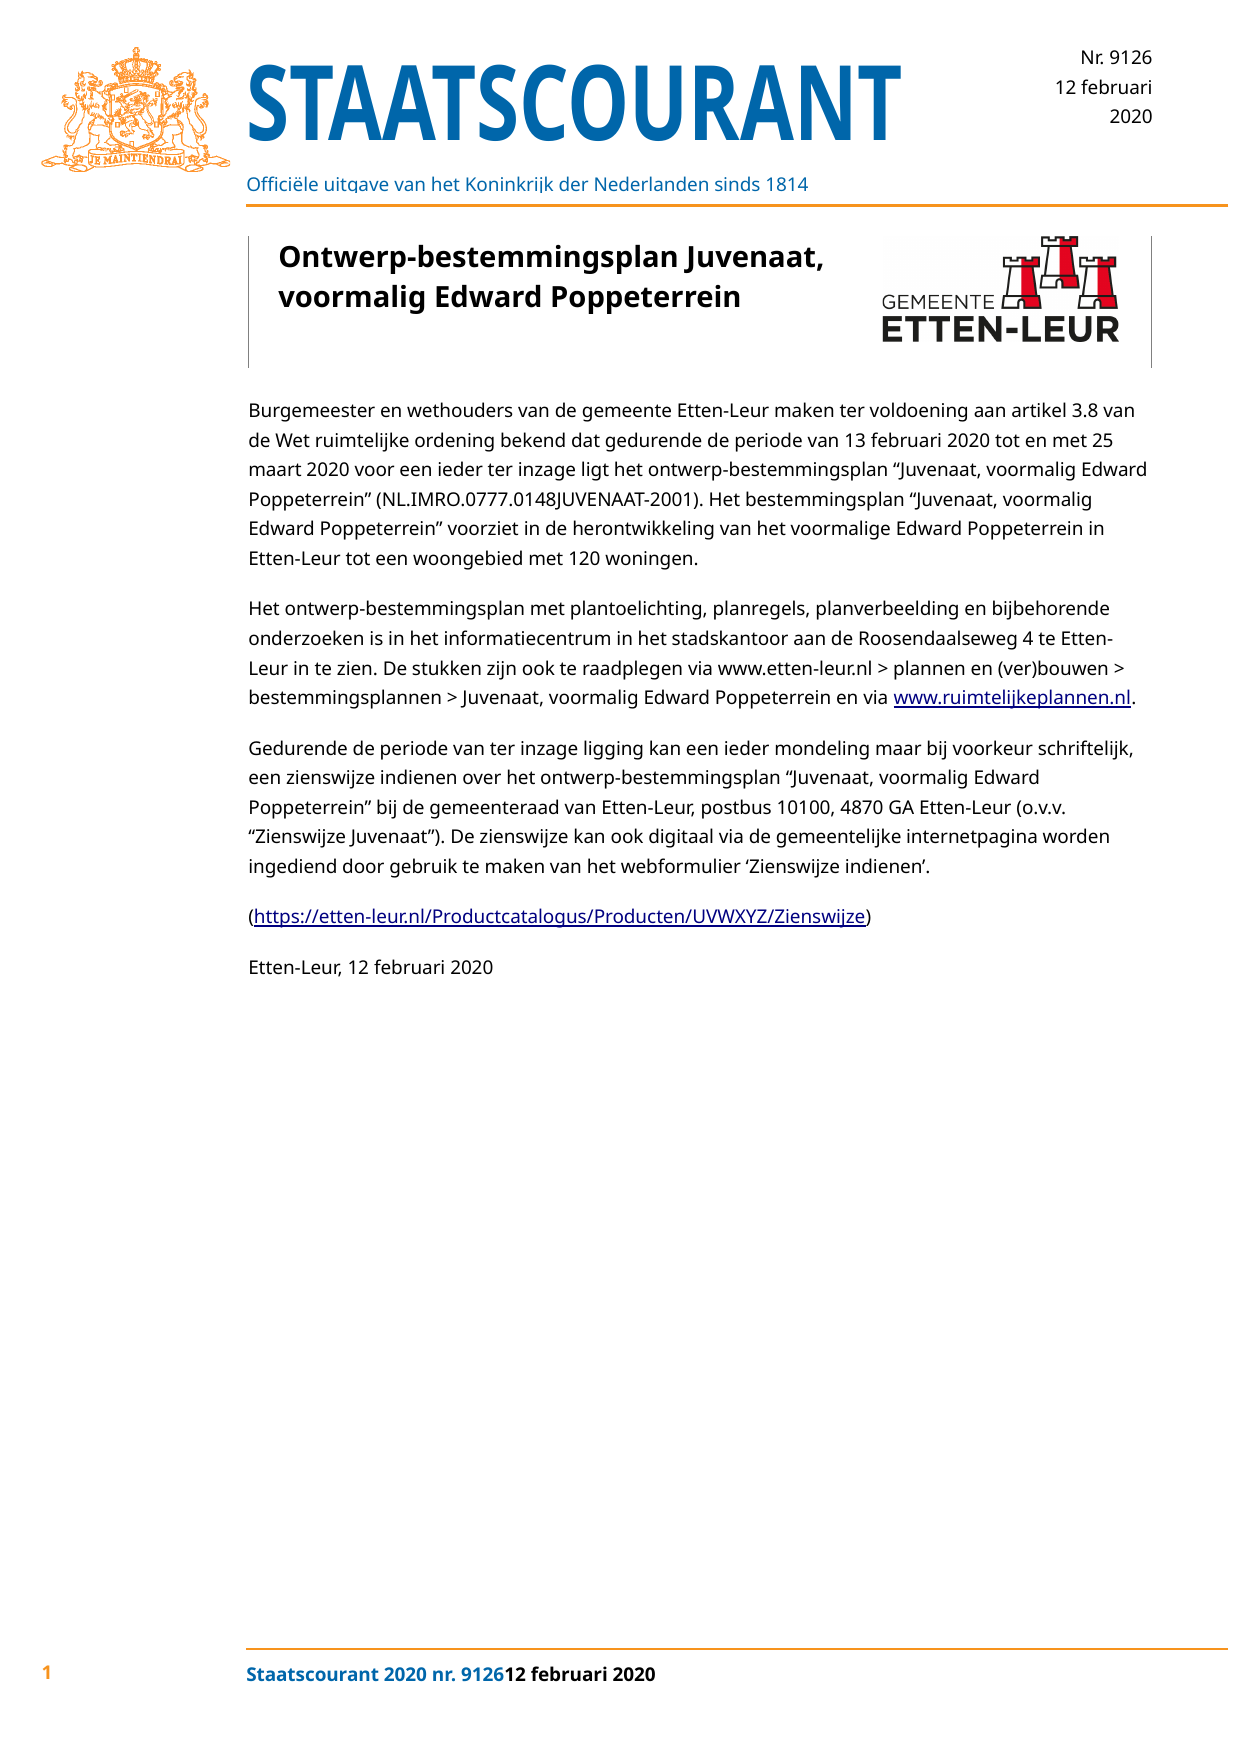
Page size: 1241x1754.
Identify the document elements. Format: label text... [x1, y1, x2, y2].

text (https://etten-leur.nl/Productcatalogus/Producten/UVWXYZ/Zienswijze) [248, 903, 1152, 929]
table_header [850, 236, 1151, 368]
picture [41, 47, 231, 172]
text Het ontwerp-bestemmingsplan met plantoelichting, planregels, planverbeelding en bijbehorende onderzoeken is in het informatiecentrum in het stadskantoor aan de Roosendaalseweg 4 te Etten-Leur in te zien. De stukken zijn ook te raadplegen via www.etten-leur.nl > plannen en (ver)bouwen > bestemmingsplannen > Juvenaat, voormalig Edward Poppeterrein en via www.ruimtelijkeplannen.nl. [248, 596, 1152, 710]
picture [882, 236, 1119, 342]
text Etten-Leur, 12 februari 2020 [248, 954, 1152, 979]
table_header Ontwerp-bestemmingsplan Juvenaat, voormalig Edward Poppeterrein [249, 236, 850, 368]
text Gedurende de periode van ter inzage ligging kan een ieder mondeling maar bij voorkeur schriftelijk, een zienswijze indienen over het ontwerp-bestemmingsplan “Juvenaat, voormalig Edward Poppeterrein” bij de gemeenteraad van Etten-Leur, postbus 10100, 4870 GA Etten-Leur (o.v.v. “Zienswijze Juvenaat”). De zienswijze kan ook digitaal via de gemeentelijke internetpagina worden ingediend door gebruik te maken van het webformulier ‘Zienswijze indienen’. [248, 735, 1152, 879]
text Burgemeester en wethouders van de gemeente Etten-Leur maken ter voldoening aan artikel 3.8 van de Wet ruimtelijke ordening bekend dat gedurende de periode van 13 februari 2020 tot en met 25 maart 2020 voor een ieder ter inzage ligt het ontwerp-bestemmingsplan “Juvenaat, voormalig Edward Poppeterrein” (NL.IMRO.0777.0148JUVENAAT-2001). Het bestemmingsplan “Juvenaat, voormalig Edward Poppeterrein” voorziet in de herontwikkeling van het voormalige Edward Poppeterrein in Etten-Leur tot een woongebied met 120 woningen. [248, 397, 1152, 571]
